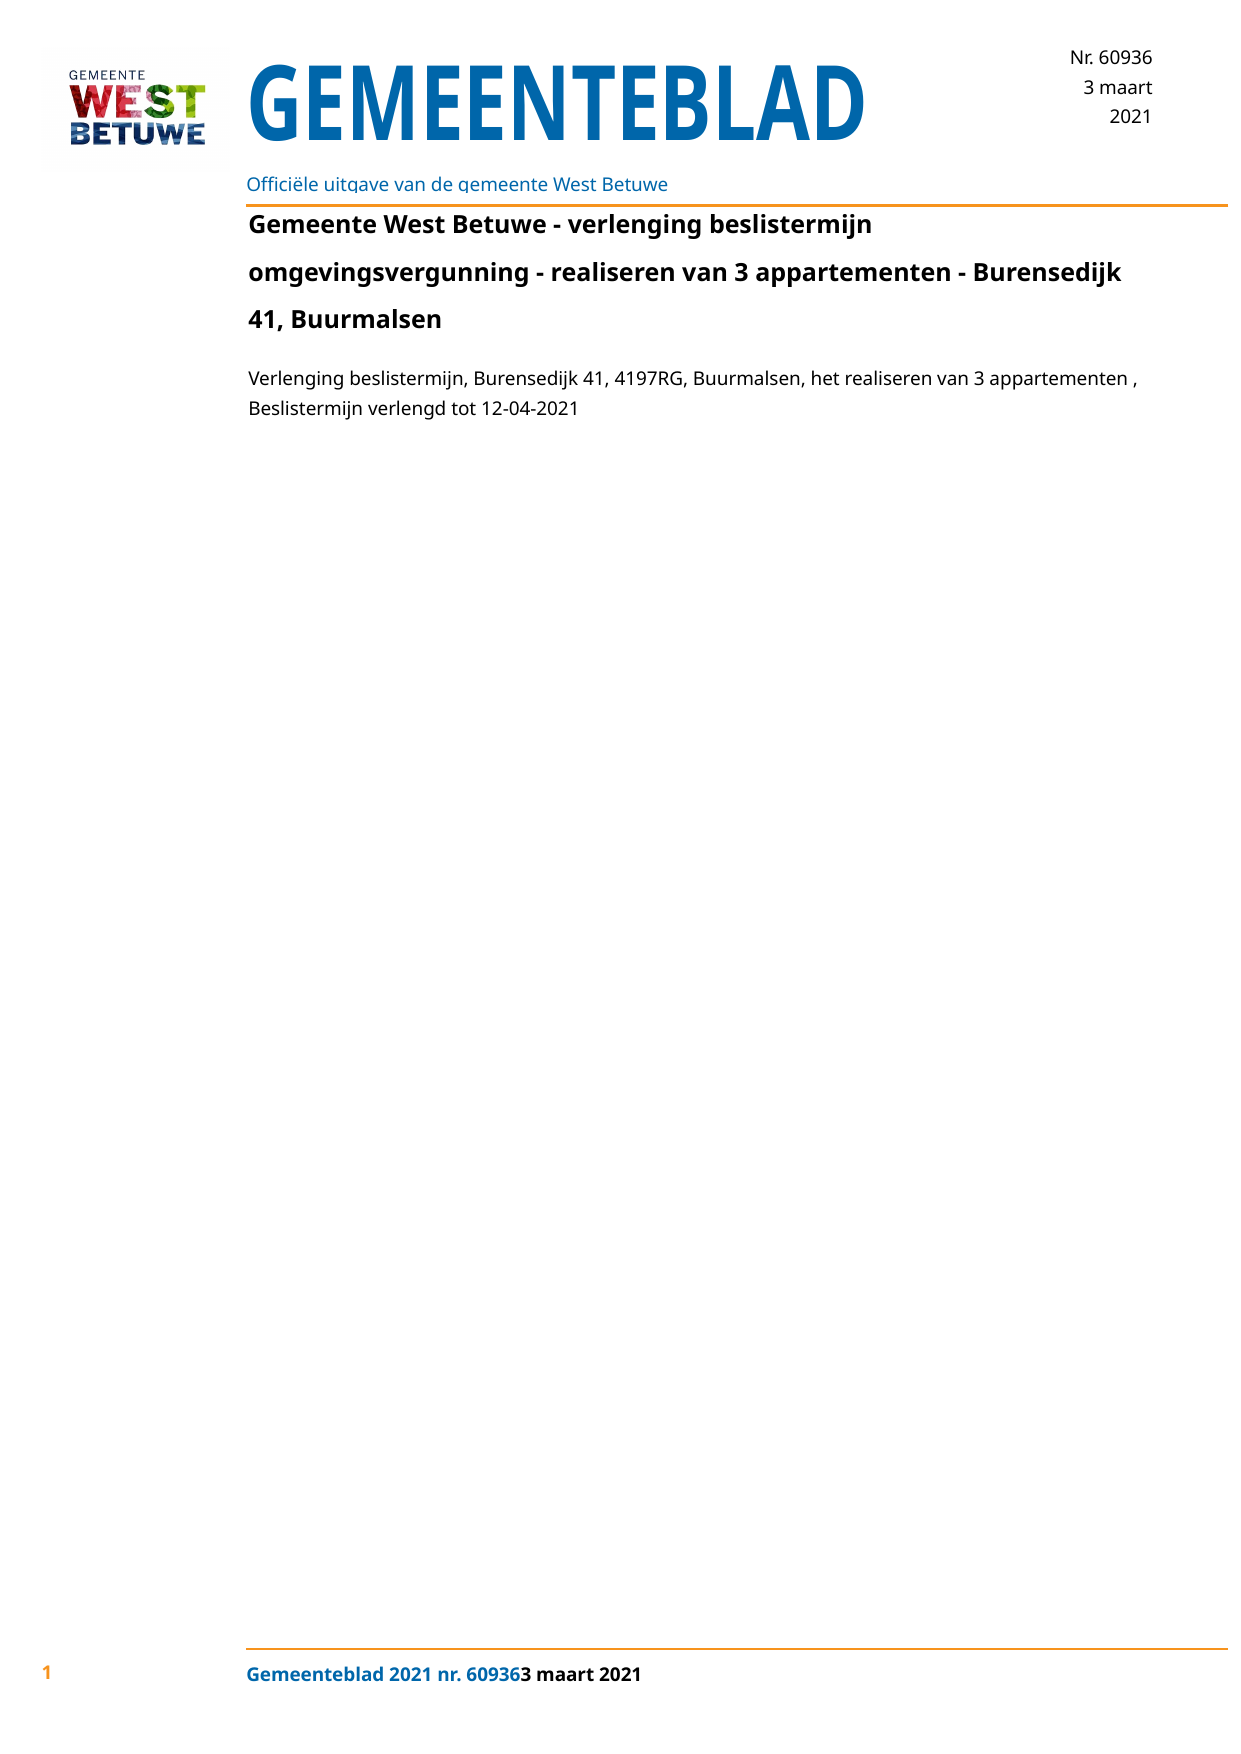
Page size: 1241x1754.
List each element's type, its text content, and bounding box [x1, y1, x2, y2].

picture [41, 47, 231, 172]
text Verlenging beslistermijn, Burensedijk 41, 4197RG, Buurmalsen, het realiseren van 3 appartementen , Beslistermijn verlengd tot 12-04-2021 [248, 366, 1152, 421]
text Gemeente West Betuwe - verlenging beslistermijn omgevingsvergunning - realiseren van 3 appartementen - Burensedijk 41, Buurmalsen [248, 207, 1152, 336]
